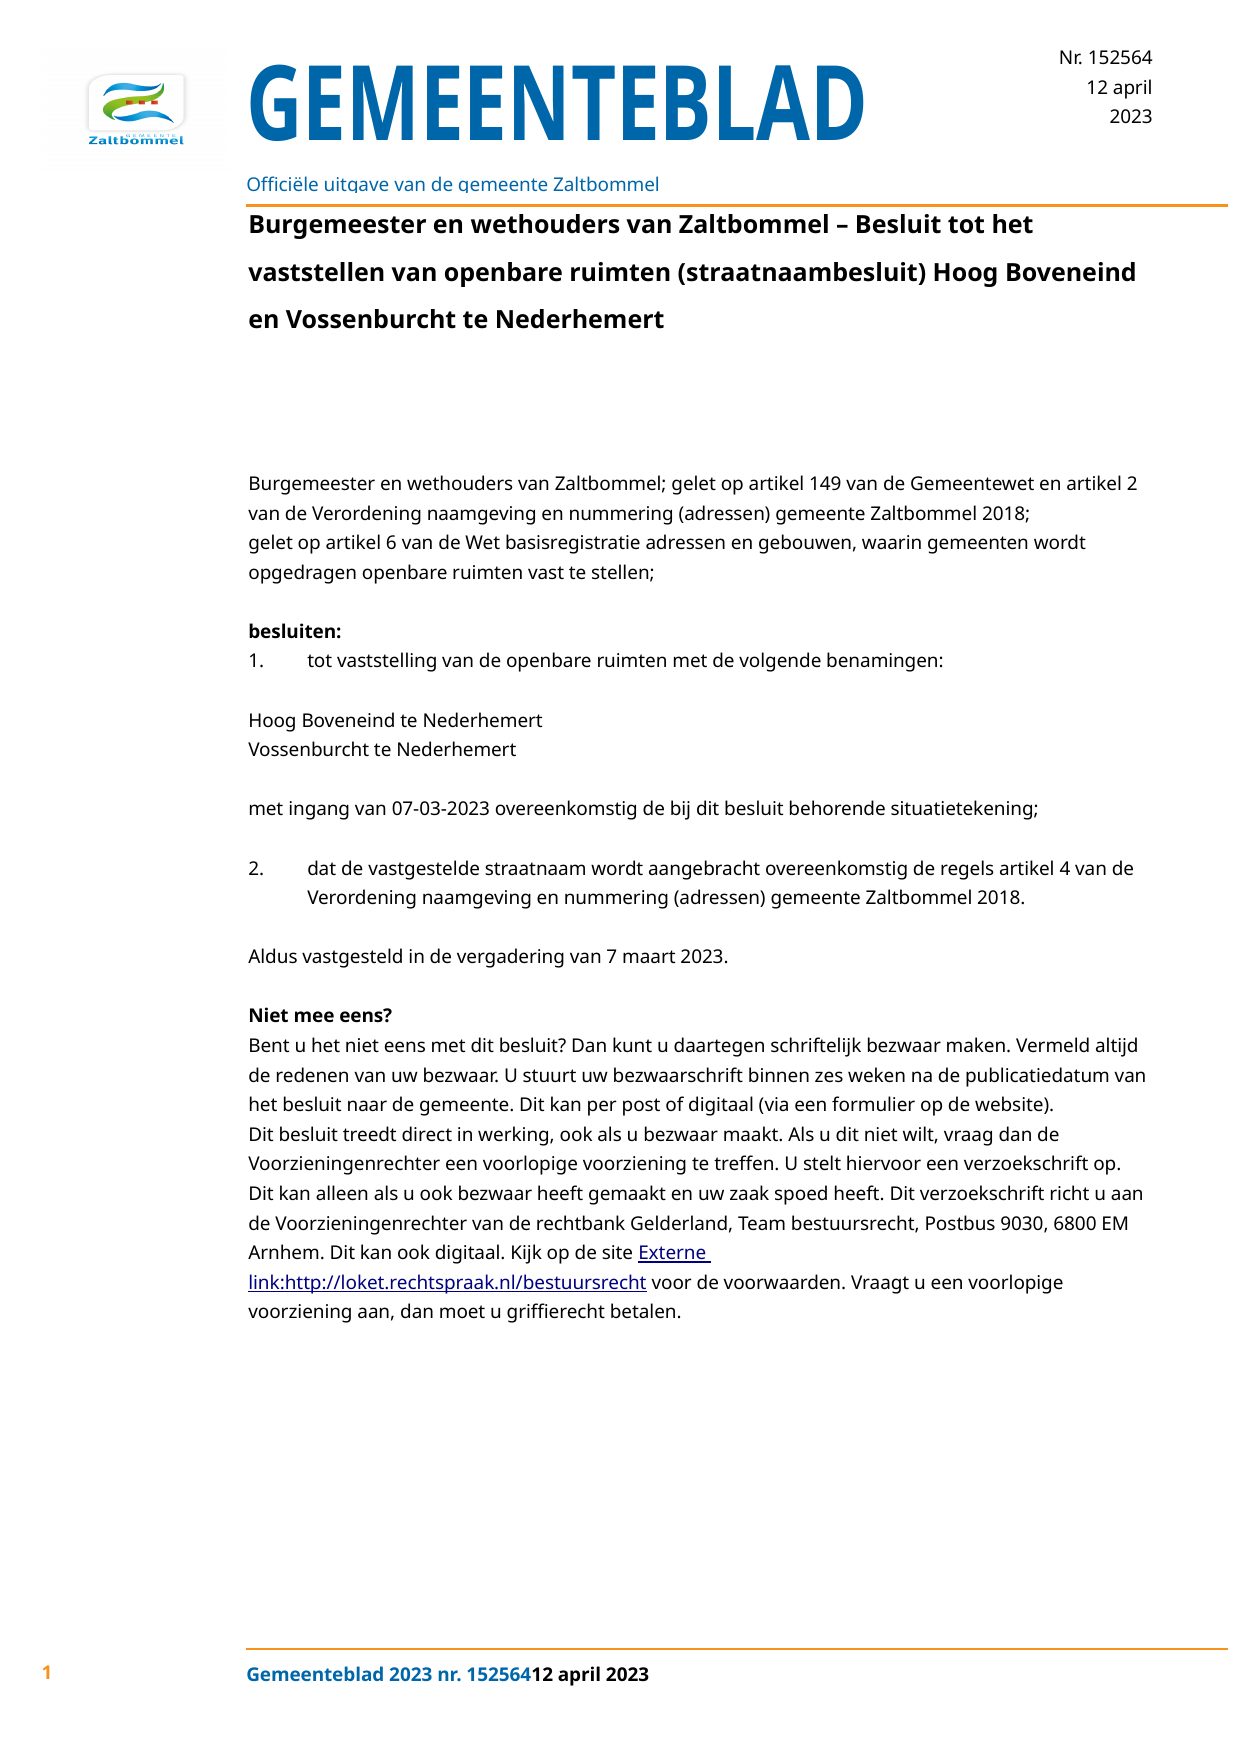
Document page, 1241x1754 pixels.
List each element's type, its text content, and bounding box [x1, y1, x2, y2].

text besluiten: [248, 618, 1152, 644]
text Vossenburcht te Nederhemert [248, 736, 1152, 762]
text Dit besluit treedt direct in werking, ook als u bezwaar maakt. Als u dit niet wilt, vraag dan de Voorzieningenrechter een voorlopige voorziening te treffen. U stelt hiervoor een verzoekschrift op. Dit kan alleen als u ook bezwaar heeft gemaakt en uw zaak spoed heeft. Dit verzoekschrift richt u aan de Voorzieningenrechter van de rechtbank Gelderland, Team bestuursrecht, Postbus 9030, 6800 EM Arnhem. Dit kan ook digitaal. Kijk op de site Externe link:http://loket.rechtspraak.nl/bestuursrecht voor de voorwaarden. Vraagt u een voorlopige voorziening aan, dan moet u griffierecht betalen. [248, 1121, 1152, 1324]
text gelet op artikel 6 van de Wet basisregistratie adressen en gebouwen, waarin gemeenten wordt opgedragen openbare ruimten vast te stellen; [248, 529, 1152, 584]
list tot vaststelling van de openbare ruimten met de volgende benamingen: [248, 648, 1152, 673]
text Bent u het niet eens met dit besluit? Dan kunt u daartegen schriftelijk bezwaar maken. Vermeld altijd de redenen van uw bezwaar. U stuurt uw bezwaarschrift binnen zes weken na de publicatiedatum van het besluit naar de gemeente. Dit kan per post of digitaal (via een formulier op de website). [248, 1032, 1152, 1117]
text Aldus vastgesteld in de vergadering van 7 maart 2023. [248, 943, 1152, 969]
text Hoog Boveneind te Nederhemert [248, 707, 1152, 732]
list dat de vastgestelde straatnaam wordt aangebracht overeenkomstig de regels artikel 4 van de Verordening naamgeving en nummering (adressen) gemeente Zaltbommel 2018. [248, 855, 1152, 910]
text Burgemeester en wethouders van Zaltbommel – Besluit tot het vaststellen van openbare ruimten (straatnaambesluit) Hoog Boveneind en Vossenburcht te Nederhemert [248, 207, 1152, 336]
text met ingang van 07-03-2023 overeenkomstig de bij dit besluit behorende situatietekening; [248, 796, 1152, 821]
picture [41, 47, 231, 172]
text Burgemeester en wethouders van Zaltbommel; gelet op artikel 149 van de Gemeentewet en artikel 2 van de Verordening naamgeving en nummering (adressen) gemeente Zaltbommel 2018; [248, 470, 1152, 525]
text Niet mee eens? [248, 1003, 1152, 1028]
